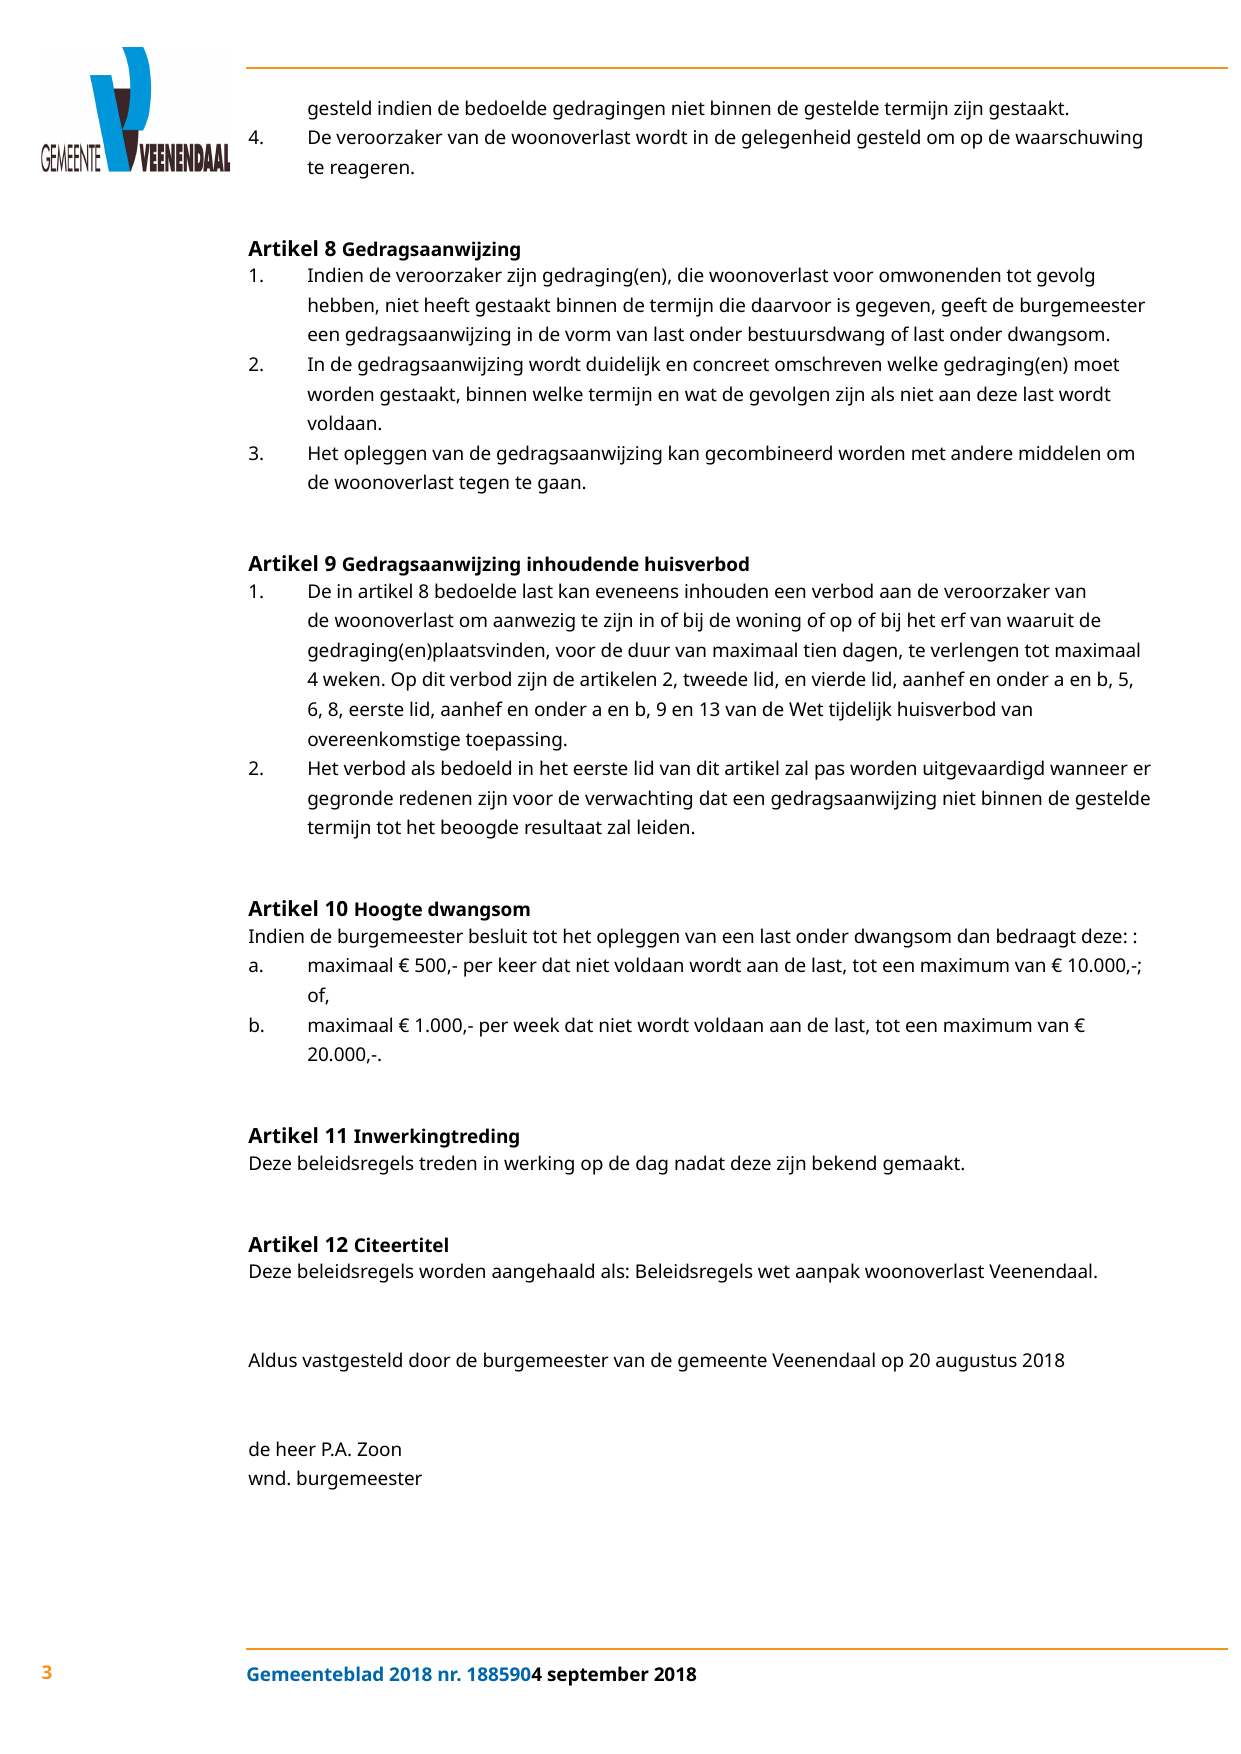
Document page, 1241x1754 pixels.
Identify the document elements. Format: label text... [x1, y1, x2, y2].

list De in artikel 8 bedoelde last kan eveneens inhouden een verbod aan de veroorzaker van de woonoverlast om aanwezig te zijn in of bij de woning of op of bij het erf van waaruit de gedraging(en)plaatsvinden, voor de duur van maximaal tien dagen, te verlengen tot maximaal 4 weken. Op dit verbod zijn de artikelen 2, tweede lid, en vierde lid, aanhef en onder a en b, 5, 6, 8, eerste lid, aanhef en onder a en b, 9 en 13 van de Wet tijdelijk huisverbod van overeenkomstige toepassing. [248, 578, 1152, 752]
text wnd. burgemeester [248, 1465, 1152, 1491]
text Deze beleidsregels treden in werking op de dag nadat deze zijn bekend gemaakt. [248, 1150, 1152, 1176]
text Artikel 12 Citeertitel [248, 1230, 1152, 1258]
text Artikel 8 Gedragsaanwijzing [248, 234, 1152, 262]
list gesteld indien de bedoelde gedragingen niet binnen de gestelde termijn zijn gestaakt. [248, 95, 1152, 121]
text Indien de burgemeester besluit tot het opleggen van een last onder dwangsom dan bedraagt deze: : [248, 923, 1152, 949]
text Artikel 9 Gedragsaanwijzing inhoudende huisverbod [248, 549, 1152, 578]
text Artikel 11 Inwerkingtreding [248, 1121, 1152, 1150]
list In de gedragsaanwijzing wordt duidelijk en concreet omschreven welke gedraging(en) moet worden gestaakt, binnen welke termijn en wat de gevolgen zijn als niet aan deze last wordt voldaan. [248, 351, 1152, 436]
text Artikel 10 Hoogte dwangsom [248, 894, 1152, 923]
list Het opleggen van de gedragsaanwijzing kan gecombineerd worden met andere middelen om de woonoverlast tegen te gaan. [248, 440, 1152, 495]
list Het verbod als bedoeld in het eerste lid van dit artikel zal pas worden uitgevaardigd wanneer er gegronde redenen zijn voor de verwachting dat een gedragsaanwijzing niet binnen de gestelde termijn tot het beoogde resultaat zal leiden. [248, 755, 1152, 840]
picture [41, 47, 130, 172]
list De veroorzaker van de woonoverlast wordt in de gelegenheid gesteld om op de waarschuwing te reageren. [248, 124, 1152, 180]
picture [123, 47, 231, 172]
text Aldus vastgesteld door de burgemeester van de gemeente Veenendaal op 20 augustus 2018 [248, 1347, 1152, 1373]
text de heer P.A. Zoon [248, 1436, 1152, 1461]
text Deze beleidsregels worden aangehaald als: Beleidsregels wet aanpak woonoverlast Veenendaal. [248, 1258, 1152, 1284]
list Indien de veroorzaker zijn gedraging(en), die woonoverlast voor omwonenden tot gevolg hebben, niet heeft gestaakt binnen de termijn die daarvoor is gegeven, geeft de burgemeester een gedragsaanwijzing in de vorm van last onder bestuursdwang of last onder dwangsom. [248, 262, 1152, 347]
list maximaal € 1.000,- per week dat niet wordt voldaan aan de last, tot een maximum van € 20.000,-. [248, 1012, 1152, 1067]
list maximaal € 500,- per keer dat niet voldaan wordt aan de last, tot een maximum van € 10.000,-; of, [248, 953, 1152, 1008]
